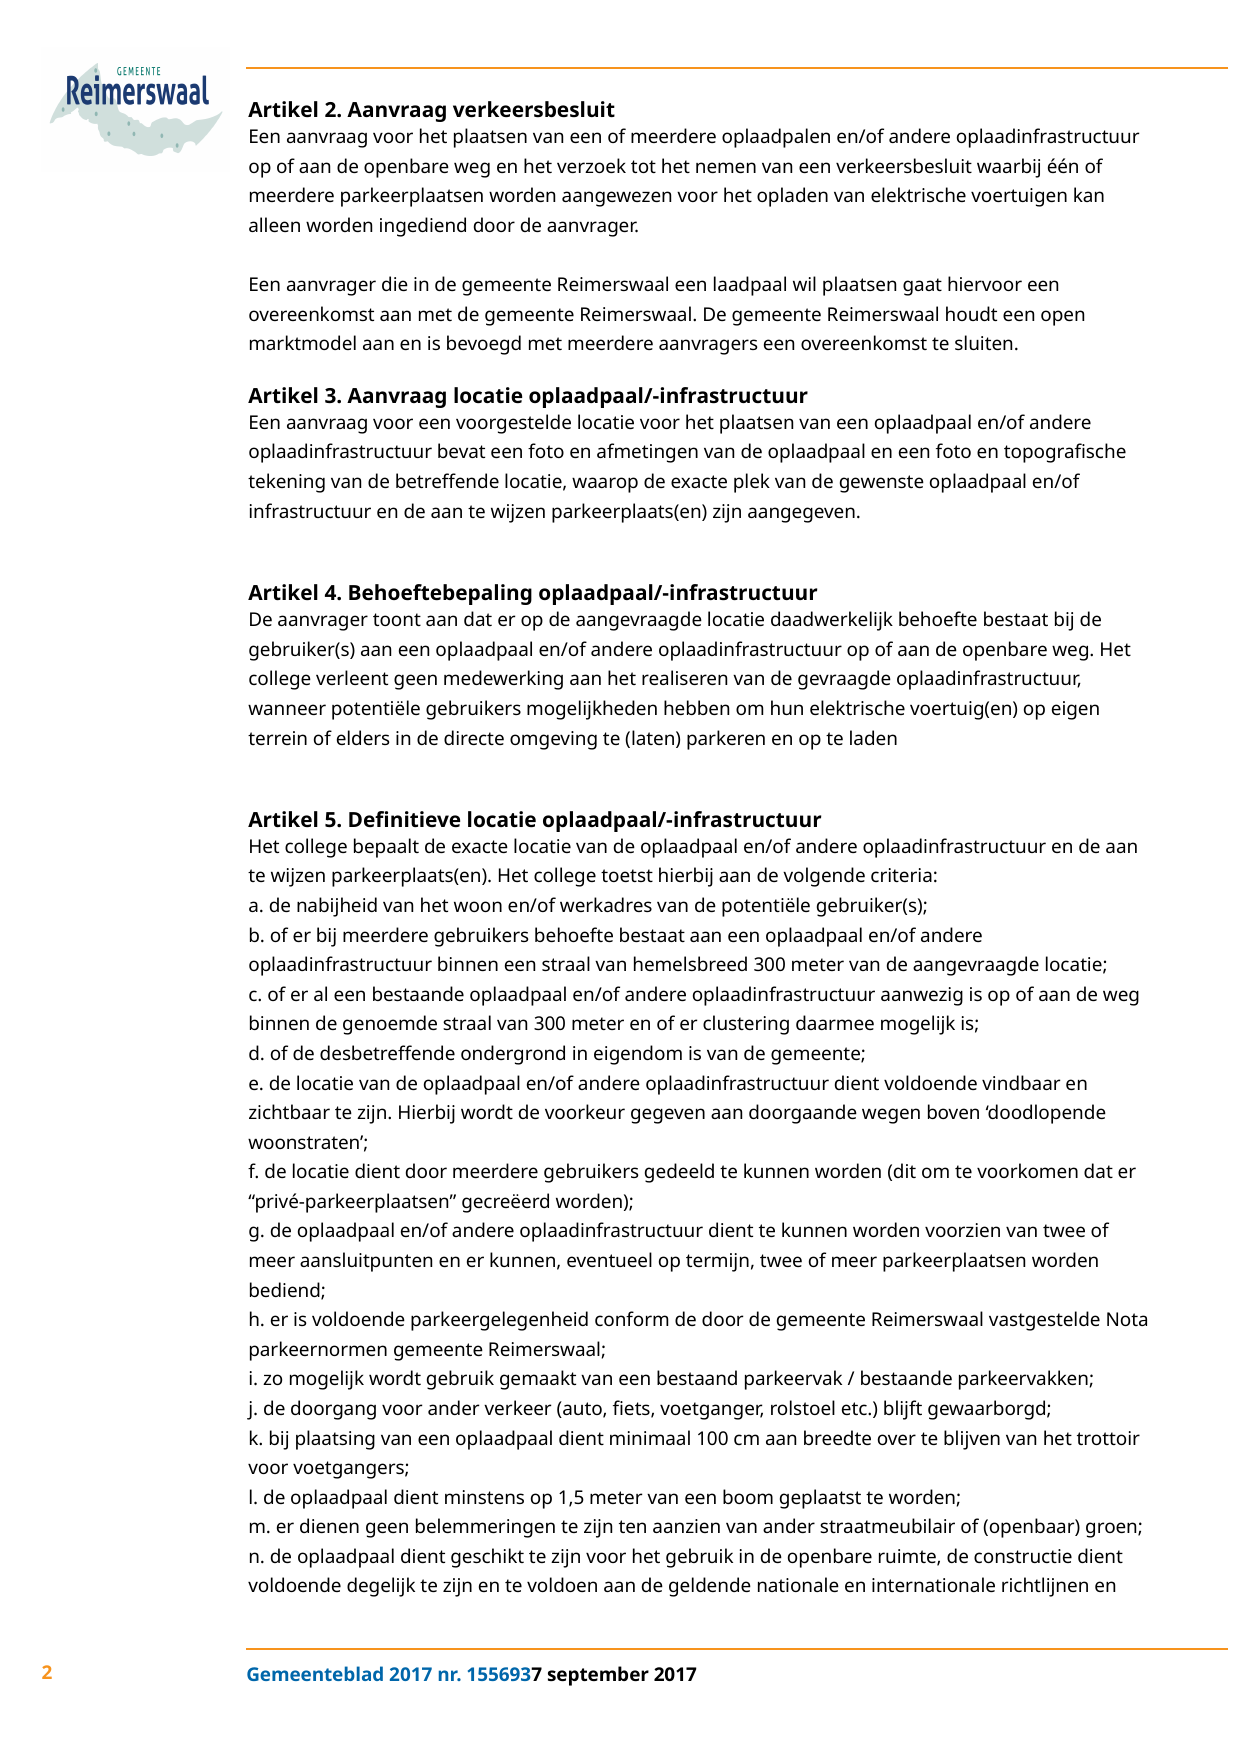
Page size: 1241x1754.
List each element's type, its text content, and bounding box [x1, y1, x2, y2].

text i. zo mogelijk wordt gebruik gemaakt van een bestaand parkeervak / bestaande parkeervakken; [248, 1366, 1152, 1391]
text De aanvrager toont aan dat er op de aangevraagde locatie daadwerkelijk behoefte bestaat bij de gebruiker(s) aan een oplaadpaal en/of andere oplaadinfrastructuur op of aan de openbare weg. Het college verleent geen medewerking aan het realiseren van de gevraagde oplaadinfrastructuur, wanneer potentiële gebruikers mogelijkheden hebben om hun elektrische voertuig(en) op eigen terrein of elders in de directe omgeving te (laten) parkeren en op te laden [248, 606, 1152, 750]
text b. of er bij meerdere gebruikers behoefte bestaat aan een oplaadpaal en/of andere oplaadinfrastructuur binnen een straal van hemelsbreed 300 meter van de aangevraagde locatie; [248, 922, 1152, 977]
text Artikel 5. Definitieve locatie oplaadpaal/-infrastructuur [248, 805, 1152, 833]
text Het college bepaalt de exacte locatie van de oplaadpaal en/of andere oplaadinfrastructuur en de aan te wijzen parkeerplaats(en). Het college toetst hierbij aan de volgende criteria: [248, 833, 1152, 888]
text Een aanvraag voor een voorgestelde locatie voor het plaatsen van een oplaadpaal en/of andere oplaadinfrastructuur bevat een foto en afmetingen van de oplaadpaal en een foto en topografische tekening van de betreffende locatie, waarop de exacte plek van de gewenste oplaadpaal en/of infrastructuur en de aan te wijzen parkeerplaats(en) zijn aangegeven. [248, 409, 1152, 524]
text Een aanvrager die in de gemeente Reimerswaal een laadpaal wil plaatsen gaat hiervoor een overeenkomst aan met de gemeente Reimerswaal. De gemeente Reimerswaal houdt een open marktmodel aan en is bevoegd met meerdere aanvragers een overeenkomst te sluiten. [248, 271, 1152, 356]
text a. de nabijheid van het woon en/of werkadres van de potentiële gebruiker(s); [248, 892, 1152, 918]
text c. of er al een bestaande oplaadpaal en/of andere oplaadinfrastructuur aanwezig is op of aan de weg binnen de genoemde straal van 300 meter en of er clustering daarmee mogelijk is; [248, 981, 1152, 1036]
text n. de oplaadpaal dient geschikt te zijn voor het gebruik in de openbare ruimte, de constructie dient voldoende degelijk te zijn en te voldoen aan de geldende nationale en internationale richtlijnen en [248, 1543, 1152, 1598]
text Een aanvraag voor het plaatsen van een of meerdere oplaadpalen en/of andere oplaadinfrastructuur op of aan de openbare weg en het verzoek tot het nemen van een verkeersbesluit waarbij één of meerdere parkeerplaatsen worden aangewezen voor het opladen van elektrische voertuigen kan alleen worden ingediend door de aanvrager. [248, 123, 1152, 238]
text e. de locatie van de oplaadpaal en/of andere oplaadinfrastructuur dient voldoende vindbaar en zichtbaar te zijn. Hierbij wordt de voorkeur gegeven aan doorgaande wegen boven ‘doodlopende woonstraten’; [248, 1070, 1152, 1155]
picture [41, 47, 231, 172]
text Artikel 3. Aanvraag locatie oplaadpaal/-infrastructuur [248, 381, 1152, 409]
text g. de oplaadpaal en/of andere oplaadinfrastructuur dient te kunnen worden voorzien van twee of meer aansluitpunten en er kunnen, eventueel op termijn, twee of meer parkeerplaatsen worden bediend; [248, 1218, 1152, 1303]
text k. bij plaatsing van een oplaadpaal dient minimaal 100 cm aan breedte over te blijven van het trottoir voor voetgangers; [248, 1425, 1152, 1480]
text h. er is voldoende parkeergelegenheid conform de door de gemeente Reimerswaal vastgestelde Nota parkeernormen gemeente Reimerswaal; [248, 1306, 1152, 1362]
text Artikel 4. Behoeftebepaling oplaadpaal/-infrastructuur [248, 578, 1152, 606]
text m. er dienen geen belemmeringen te zijn ten aanzien van ander straatmeubilair of (openbaar) groen; [248, 1513, 1152, 1539]
text d. of de desbetreffende ondergrond in eigendom is van de gemeente; [248, 1040, 1152, 1066]
text Artikel 2. Aanvraag verkeersbesluit [248, 95, 1152, 123]
text j. de doorgang voor ander verkeer (auto, fiets, voetganger, rolstoel etc.) blijft gewaarborgd; [248, 1395, 1152, 1421]
text l. de oplaadpaal dient minstens op 1,5 meter van een boom geplaatst te worden; [248, 1484, 1152, 1510]
text f. de locatie dient door meerdere gebruikers gedeeld te kunnen worden (dit om te voorkomen dat er “privé-parkeerplaatsen” gecreëerd worden); [248, 1158, 1152, 1214]
